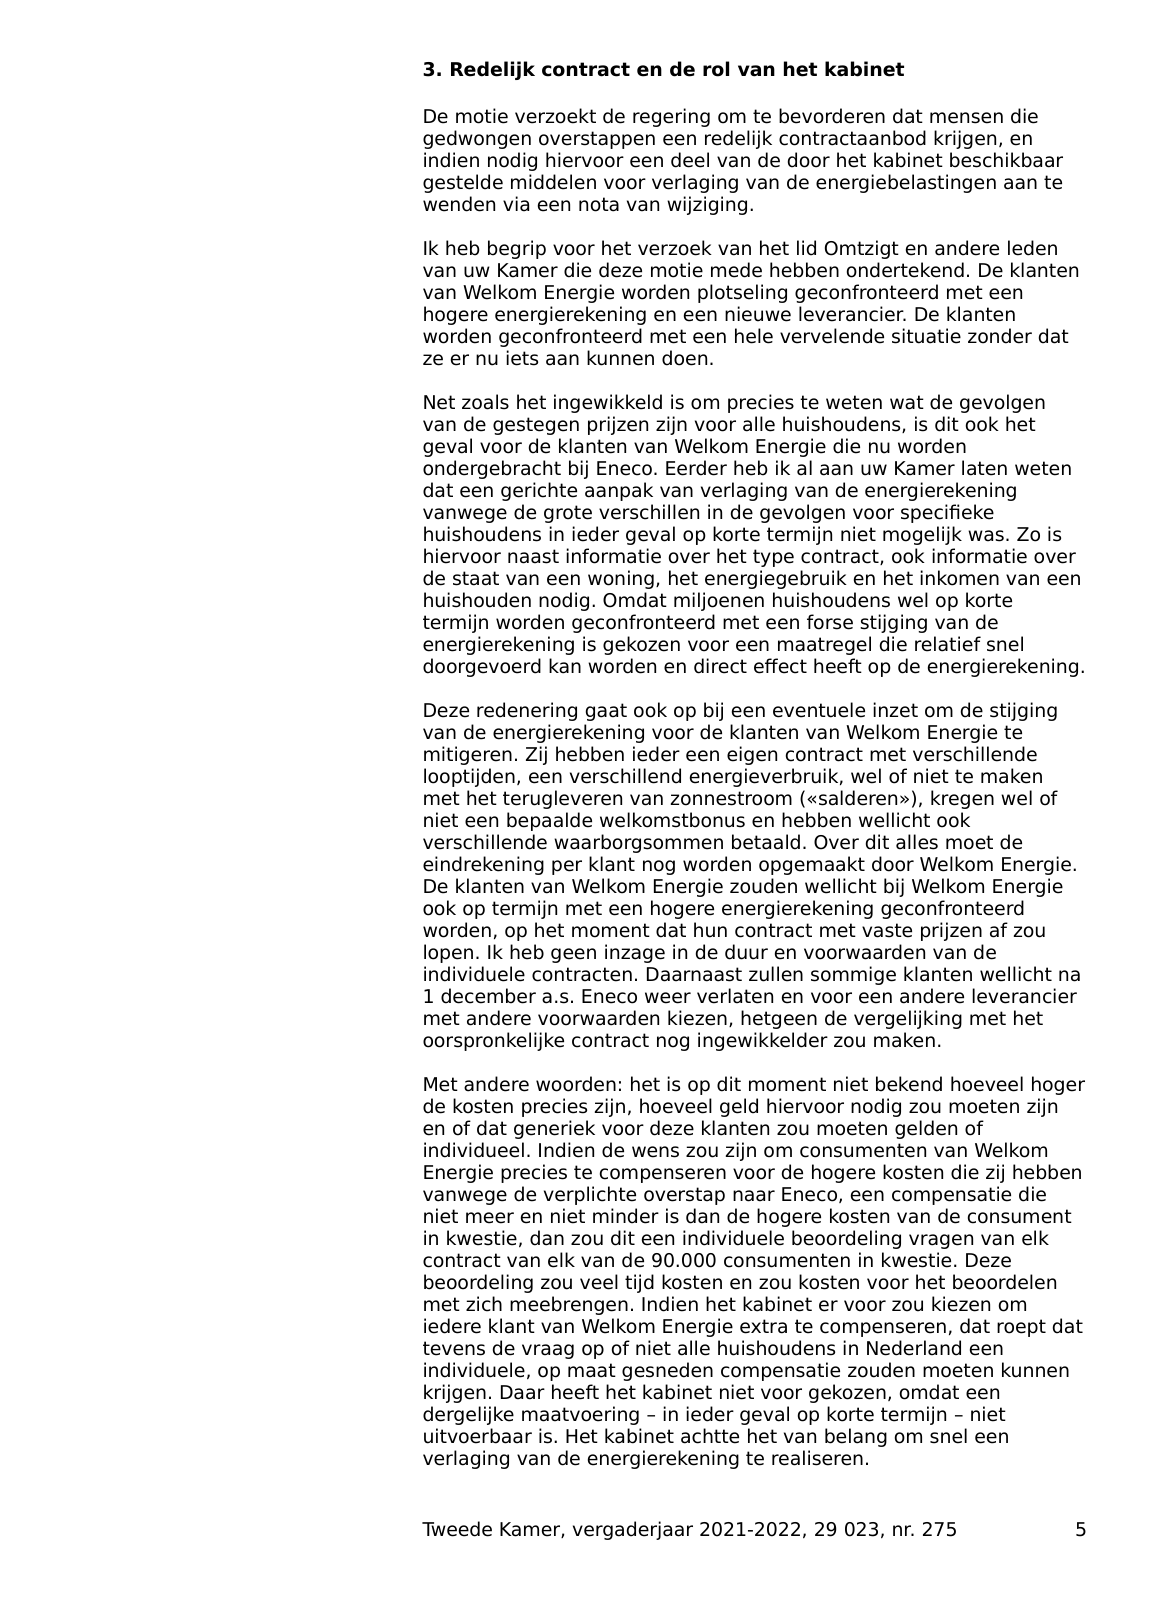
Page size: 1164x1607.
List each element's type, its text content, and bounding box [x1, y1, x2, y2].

text De motie verzoekt de regering om te bevorderen dat mensen die gedwongen overstappen een redelijk contractaanbod krijgen, en indien nodig hiervoor een deel van de door het kabinet beschikbaar gestelde middelen voor verlaging van de energiebelastingen aan te wenden via een nota van wijziging. [422, 106, 1087, 216]
text Met andere woorden: het is op dit moment niet bekend hoeveel hoger de kosten precies zijn, hoeveel geld hiervoor nodig zou moeten zijn en of dat generiek voor deze klanten zou moeten gelden of individueel. Indien de wens zou zijn om consumenten van Welkom Energie precies te compenseren voor de hogere kosten die zij hebben vanwege de verplichte overstap naar Eneco, een compensatie die niet meer en niet minder is dan de hogere kosten van de consument in kwestie, dan zou dit een individuele beoordeling vragen van elk contract van elk van de 90.000 consumenten in kwestie. Deze beoordeling zou veel tijd kosten en zou kosten voor het beoordelen met zich meebrengen. Indien het kabinet er voor zou kiezen om iedere klant van Welkom Energie extra te compenseren, dat roept dat tevens de vraag op of niet alle huishoudens in Nederland een individuele, op maat gesneden compensatie zouden moeten kunnen krijgen. Daar heeft het kabinet niet voor gekozen, omdat een dergelijke maatvoering – in ieder geval op korte termijn – niet uitvoerbaar is. Het kabinet achtte het van belang om snel een verlaging van de energierekening te realiseren. [422, 1074, 1087, 1469]
text Ik heb begrip voor het verzoek van het lid Omtzigt en andere leden van uw Kamer die deze motie mede hebben ondertekend. De klanten van Welkom Energie worden plotseling geconfronteerd met een hogere energierekening en een nieuwe leverancier. De klanten worden geconfronteerd met een hele vervelende situatie zonder dat ze er nu iets aan kunnen doen. [422, 238, 1087, 370]
text Net zoals het ingewikkeld is om precies te weten wat de gevolgen van de gestegen prijzen zijn voor alle huishoudens, is dit ook het geval voor de klanten van Welkom Energie die nu worden ondergebracht bij Eneco. Eerder heb ik al aan uw Kamer laten weten dat een gerichte aanpak van verlaging van de energierekening vanwege de grote verschillen in de gevolgen voor specifieke huishoudens in ieder geval op korte termijn niet mogelijk was. Zo is hiervoor naast informatie over het type contract, ook informatie over de staat van een woning, het energiegebruik en het inkomen van een huishouden nodig. Omdat miljoenen huishoudens wel op korte termijn worden geconfronteerd met een forse stijging van de energierekening is gekozen voor een maatregel die relatief snel doorgevoerd kan worden en direct effect heeft op de energierekening. [422, 392, 1087, 678]
subtitle 3. Redelijk contract en de rol van het kabinet [422, 59, 1087, 81]
text Deze redenering gaat ook op bij een eventuele inzet om de stijging van de energierekening voor de klanten van Welkom Energie te mitigeren. Zij hebben ieder een eigen contract met verschillende looptijden, een verschillend energieverbruik, wel of niet te maken met het terugleveren van zonnestroom («salderen»), kregen wel of niet een bepaalde welkomstbonus en hebben wellicht ook verschillende waarborgsommen betaald. Over dit alles moet de eindrekening per klant nog worden opgemaakt door Welkom Energie. De klanten van Welkom Energie zouden wellicht bij Welkom Energie ook op termijn met een hogere energierekening geconfronteerd worden, op het moment dat hun contract met vaste prijzen af zou lopen. Ik heb geen inzage in de duur en voorwaarden van de individuele contracten. Daarnaast zullen sommige klanten wellicht na 1 december a.s. Eneco weer verlaten en voor een andere leverancier met andere voorwaarden kiezen, hetgeen de vergelijking met het oorspronkelijke contract nog ingewikkelder zou maken. [422, 700, 1087, 1052]
